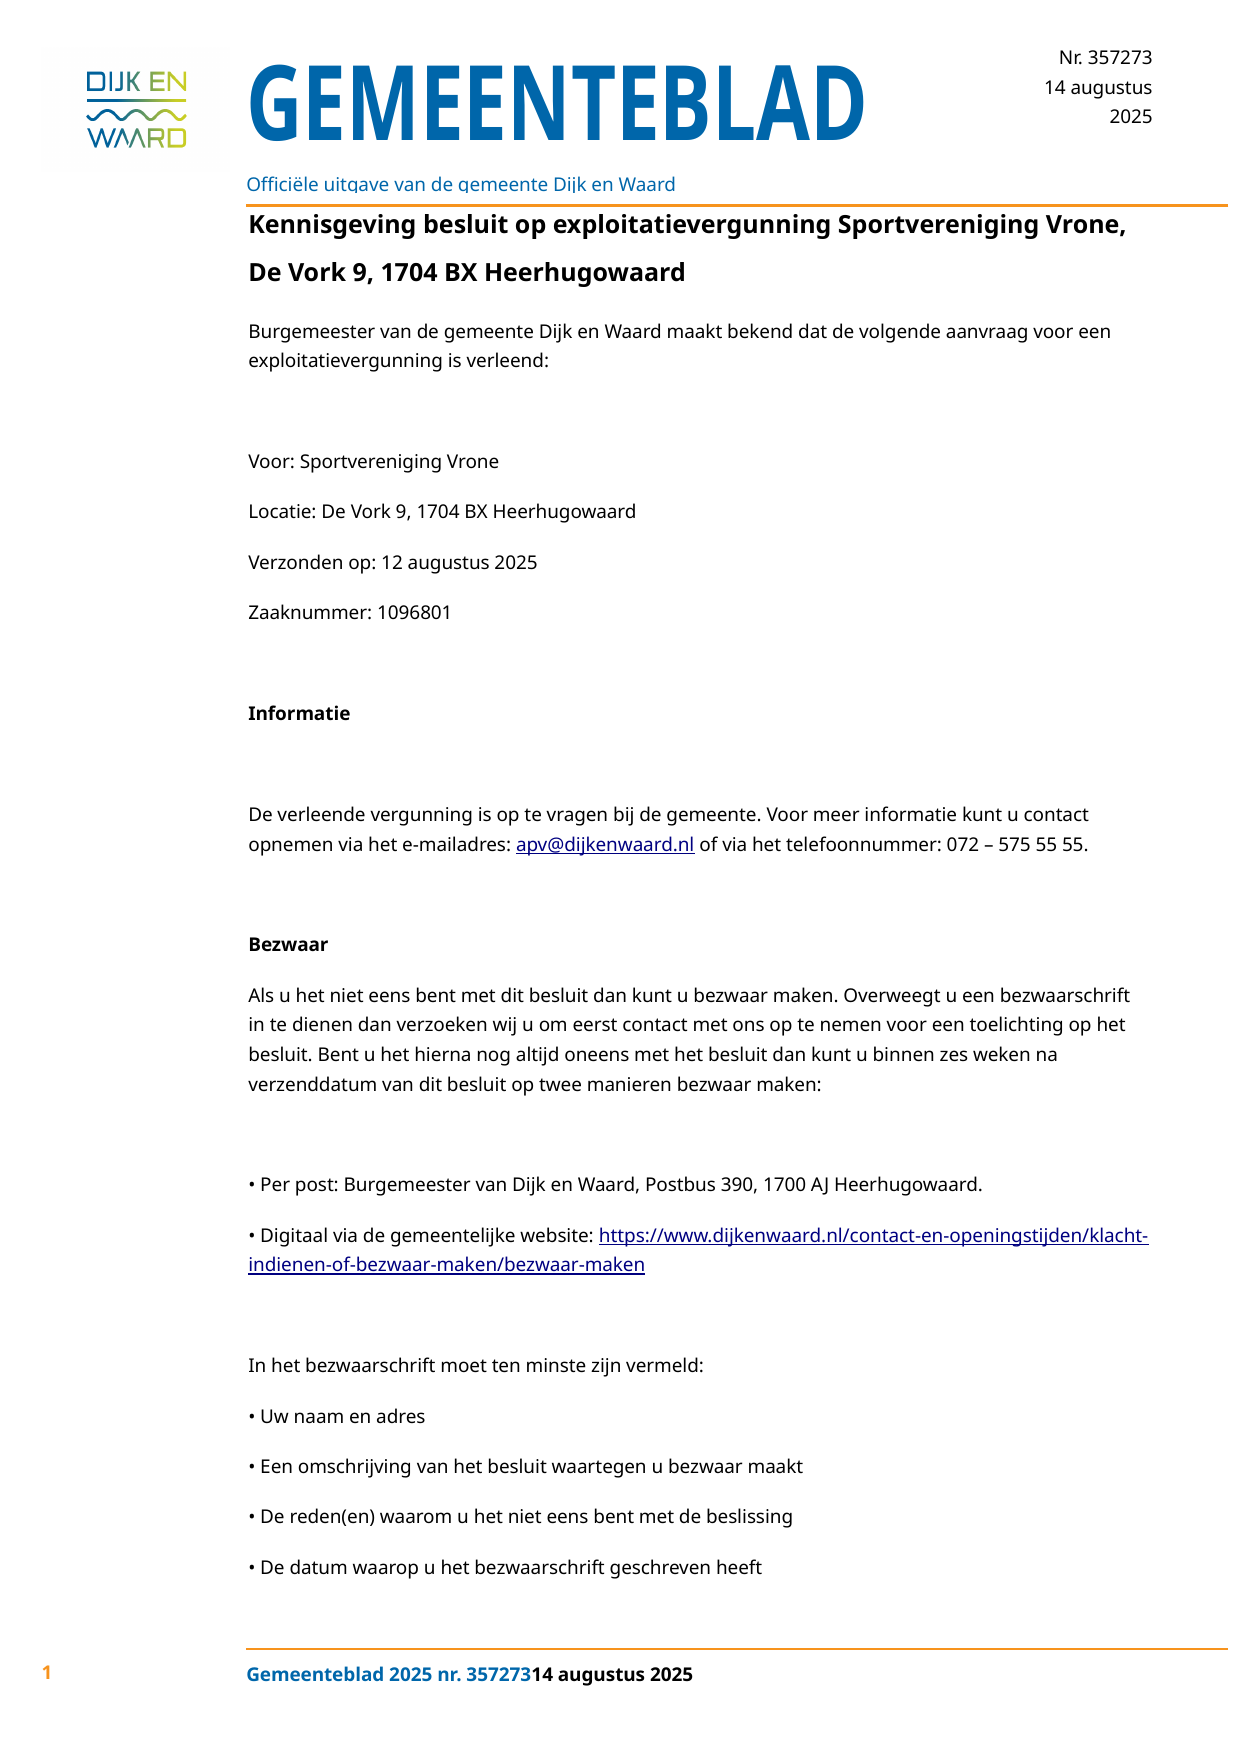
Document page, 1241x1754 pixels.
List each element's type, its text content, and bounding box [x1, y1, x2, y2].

text De verleende vergunning is op te vragen bij de gemeente. Voor meer informatie kunt u contact opnemen via het e-mailadres: apv@dijkenwaard.nl of via het telefoonnummer: 072 – 575 55 55. [248, 801, 1152, 857]
text Verzonden op: 12 augustus 2025 [248, 549, 1152, 575]
text • Per post: Burgemeester van Dijk en Waard, Postbus 390, 1700 AJ Heerhugowaard. [248, 1172, 1152, 1197]
text Locatie: De Vork 9, 1704 BX Heerhugowaard [248, 499, 1152, 524]
text • Een omschrijving van het besluit waartegen u bezwaar maakt [248, 1453, 1152, 1479]
text • Digitaal via de gemeentelijke website: https://www.dijkenwaard.nl/contact-en-openingstijden/klacht-indienen-of-bezwaar-maken/bezwaar-maken [248, 1222, 1152, 1277]
text • De reden(en) waarom u het niet eens bent met de beslissing [248, 1504, 1152, 1529]
text • De datum waarop u het bezwaarschrift geschreven heeft [248, 1554, 1152, 1580]
picture [41, 47, 231, 172]
text Voor: Sportvereniging Vrone [248, 448, 1152, 474]
text Burgemeester van de gemeente Dijk en Waard maakt bekend dat de volgende aanvraag voor een exploitatievergunning is verleend: [248, 318, 1152, 373]
text In het bezwaarschrift moet ten minste zijn vermeld: [248, 1352, 1152, 1378]
text Kennisgeving besluit op exploitatievergunning Sportvereniging Vrone, De Vork 9, 1704 BX Heerhugowaard [248, 207, 1152, 288]
text Zaaknummer: 1096801 [248, 599, 1152, 625]
text Als u het niet eens bent met dit besluit dan kunt u bezwaar maken. Overweegt u een bezwaarschrift in te dienen dan verzoeken wij u om eerst contact met ons op te nemen voor een toelichting op het besluit. Bent u het hierna nog altijd oneens met het besluit dan kunt u binnen zes weken na verzenddatum van dit besluit op twee manieren bezwaar maken: [248, 982, 1152, 1097]
text • Uw naam en adres [248, 1403, 1152, 1429]
text Informatie [248, 700, 1152, 726]
text Bezwaar [248, 932, 1152, 957]
